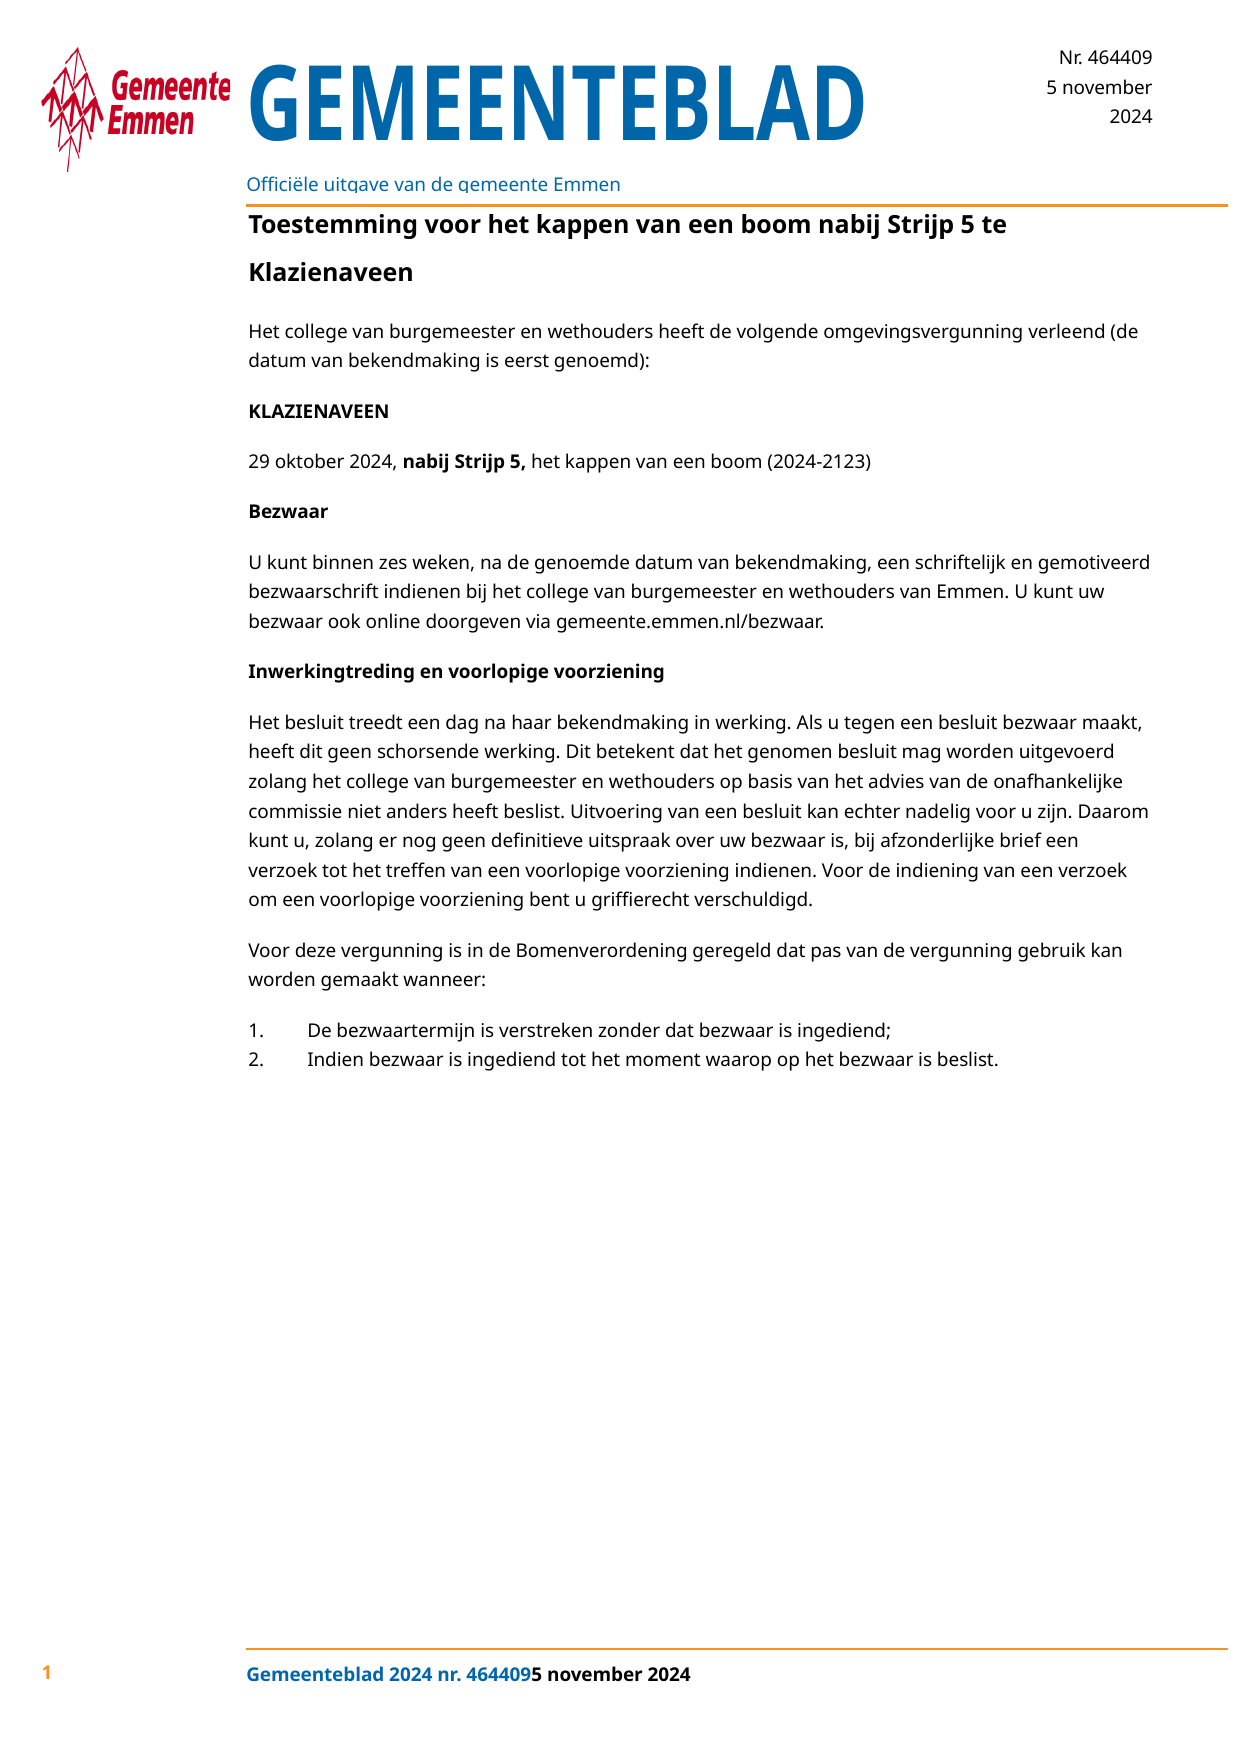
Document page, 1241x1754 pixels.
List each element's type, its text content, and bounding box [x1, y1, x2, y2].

text KLAZIENAVEEN [248, 398, 1152, 424]
text U kunt binnen zes weken, na de genoemde datum van bekendmaking, een schriftelijk en gemotiveerd bezwaarschrift indienen bij het college van burgemeester en wethouders van Emmen. U kunt uw bezwaar ook online doorgeven via gemeente.emmen.nl/bezwaar. [248, 549, 1152, 634]
text Toestemming voor het kappen van een boom nabij Strijp 5 te Klazienaveen [248, 207, 1152, 288]
text Het college van burgemeester en wethouders heeft de volgende omgevingsvergunning verleend (de datum van bekendmaking is eerst genoemd): [248, 318, 1152, 373]
picture [41, 47, 231, 172]
text Inwerkingtreding en voorlopige voorziening [248, 659, 1152, 684]
list De bezwaartermijn is verstreken zonder dat bezwaar is ingediend; [248, 1017, 1152, 1043]
list Indien bezwaar is ingediend tot het moment waarop op het bezwaar is beslist. [248, 1047, 1152, 1072]
text 29 oktober 2024, nabij Strijp 5, het kappen van een boom (2024-2123) [248, 448, 1152, 474]
text Bezwaar [248, 499, 1152, 524]
text Het besluit treedt een dag na haar bekendmaking in werking. Als u tegen een besluit bezwaar maakt, heeft dit geen schorsende werking. Dit betekent dat het genomen besluit mag worden uitgevoerd zolang het college van burgemeester en wethouders op basis van het advies van de onafhankelijke commissie niet anders heeft beslist. Uitvoering van een besluit kan echter nadelig voor u zijn. Daarom kunt u, zolang er nog geen definitieve uitspraak over uw bezwaar is, bij afzonderlijke brief een verzoek tot het treffen van een voorlopige voorziening indienen. Voor de indiening van een verzoek om een voorlopige voorziening bent u griffierecht verschuldigd. [248, 709, 1152, 912]
text Voor deze vergunning is in de Bomenverordening geregeld dat pas van de vergunning gebruik kan worden gemaakt wanneer: [248, 937, 1152, 992]
